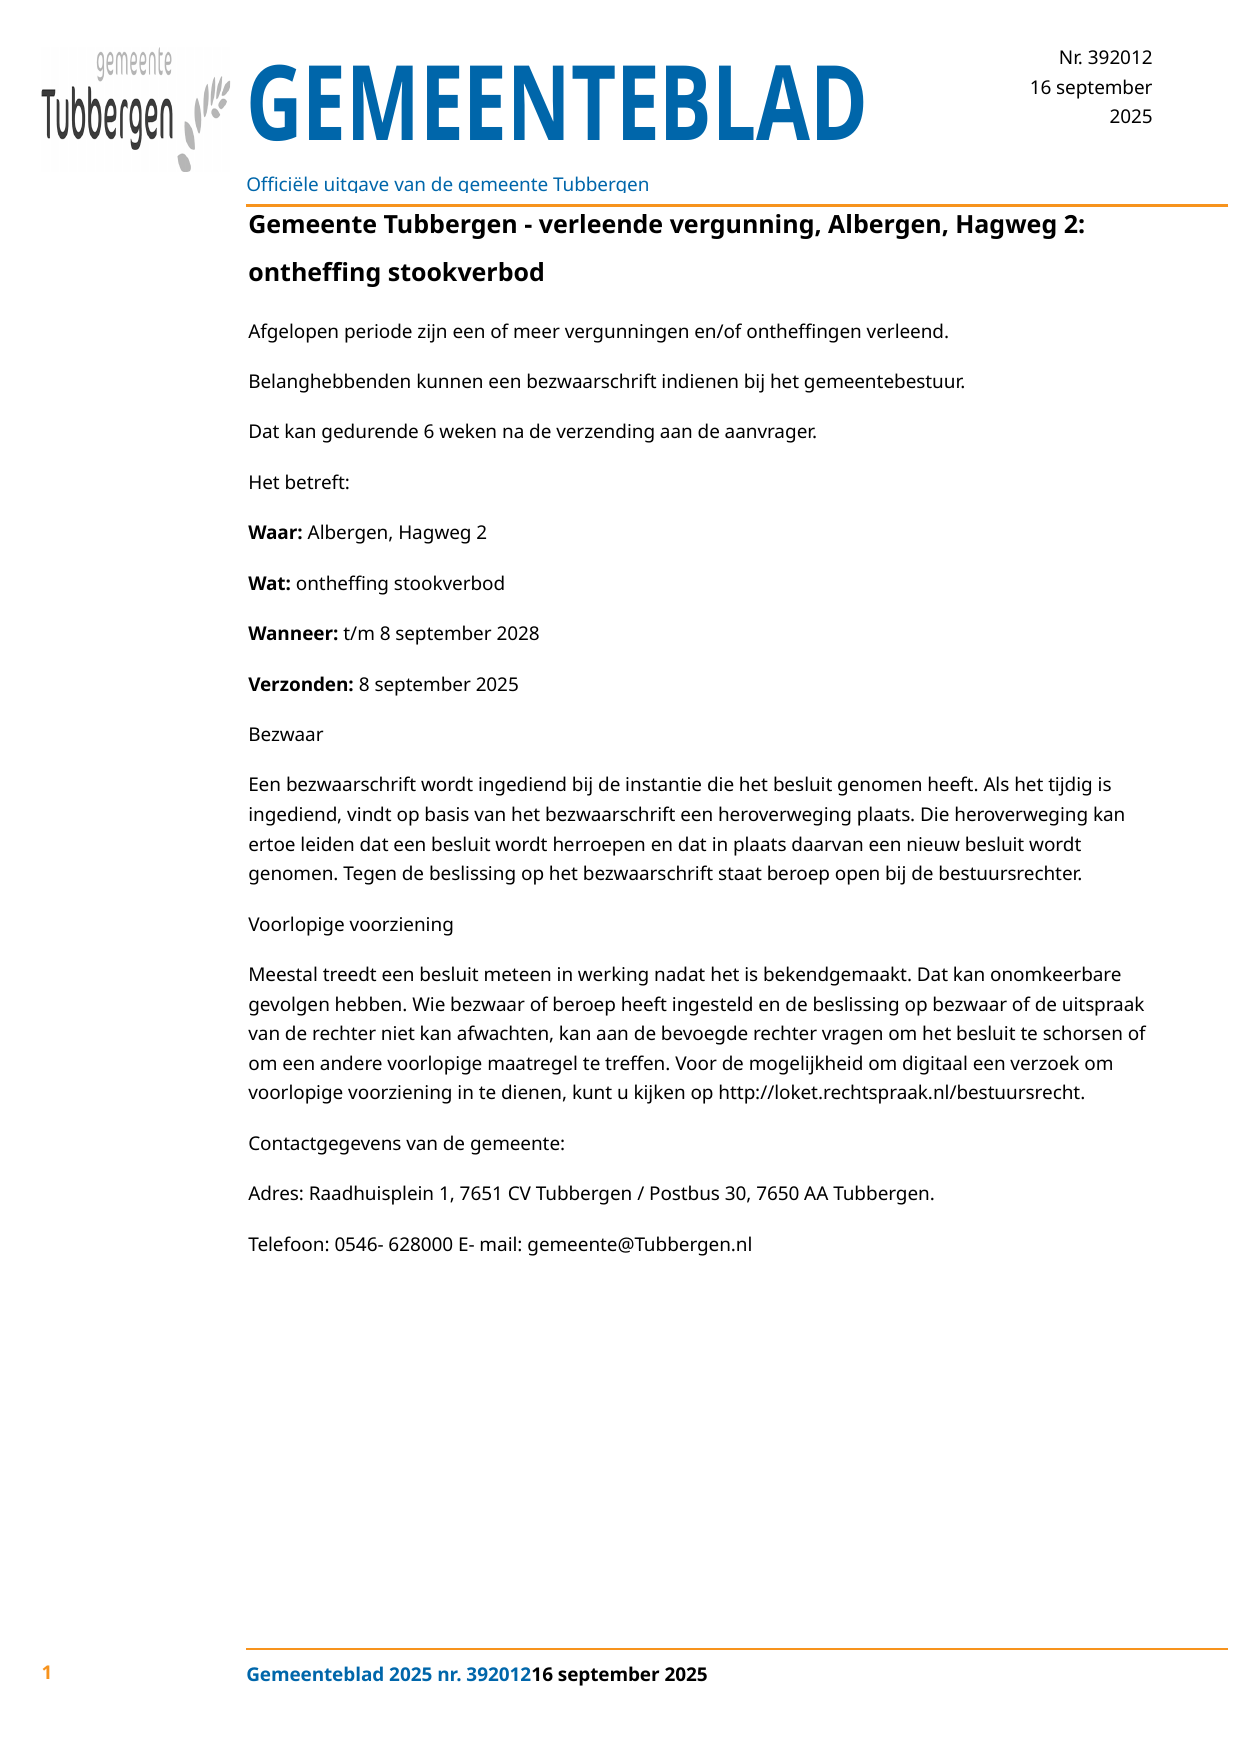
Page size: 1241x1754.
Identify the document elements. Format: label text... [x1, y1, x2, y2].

text Contactgegevens van de gemeente: [248, 1130, 1152, 1156]
text Gemeente Tubbergen - verleende vergunning, Albergen, Hagweg 2: ontheffing stookverbod [248, 207, 1152, 288]
text Afgelopen periode zijn een of meer vergunningen en/of ontheffingen verleend. [248, 318, 1152, 344]
picture [41, 47, 231, 172]
text Wat: ontheffing stookverbod [248, 570, 1152, 596]
text Het betreft: [248, 469, 1152, 495]
text Wanneer: t/m 8 september 2028 [248, 620, 1152, 646]
text Dat kan gedurende 6 weken na de verzending aan de aanvrager. [248, 419, 1152, 444]
text Telefoon: 0546- 628000 E- mail: gemeente@Tubbergen.nl [248, 1231, 1152, 1257]
text Waar: Albergen, Hagweg 2 [248, 519, 1152, 545]
text Voorlopige voorziening [248, 911, 1152, 937]
text Meestal treedt een besluit meteen in werking nadat het is bekendgemaakt. Dat kan onomkeerbare gevolgen hebben. Wie bezwaar of beroep heeft ingesteld en de beslissing op bezwaar of de uitspraak van de rechter niet kan afwachten, kan aan de bevoegde rechter vragen om het besluit te schorsen of om een andere voorlopige maatregel te treffen. Voor de mogelijkheid om digitaal een verzoek om voorlopige voorziening in te dienen, kunt u kijken op http://loket.rechtspraak.nl/bestuursrecht. [248, 961, 1152, 1105]
text Een bezwaarschrift wordt ingediend bij de instantie die het besluit genomen heeft. Als het tijdig is ingediend, vindt op basis van het bezwaarschrift een heroverweging plaats. Die heroverweging kan ertoe leiden dat een besluit wordt herroepen en dat in plaats daarvan een nieuw besluit wordt genomen. Tegen de beslissing op het bezwaarschrift staat beroep open bij de bestuursrechter. [248, 772, 1152, 886]
text Adres: Raadhuisplein 1, 7651 CV Tubbergen / Postbus 30, 7650 AA Tubbergen. [248, 1180, 1152, 1206]
text Verzonden: 8 september 2025 [248, 671, 1152, 697]
text Belanghebbenden kunnen een bezwaarschrift indienen bij het gemeentebestuur. [248, 368, 1152, 394]
text Bezwaar [248, 721, 1152, 747]
